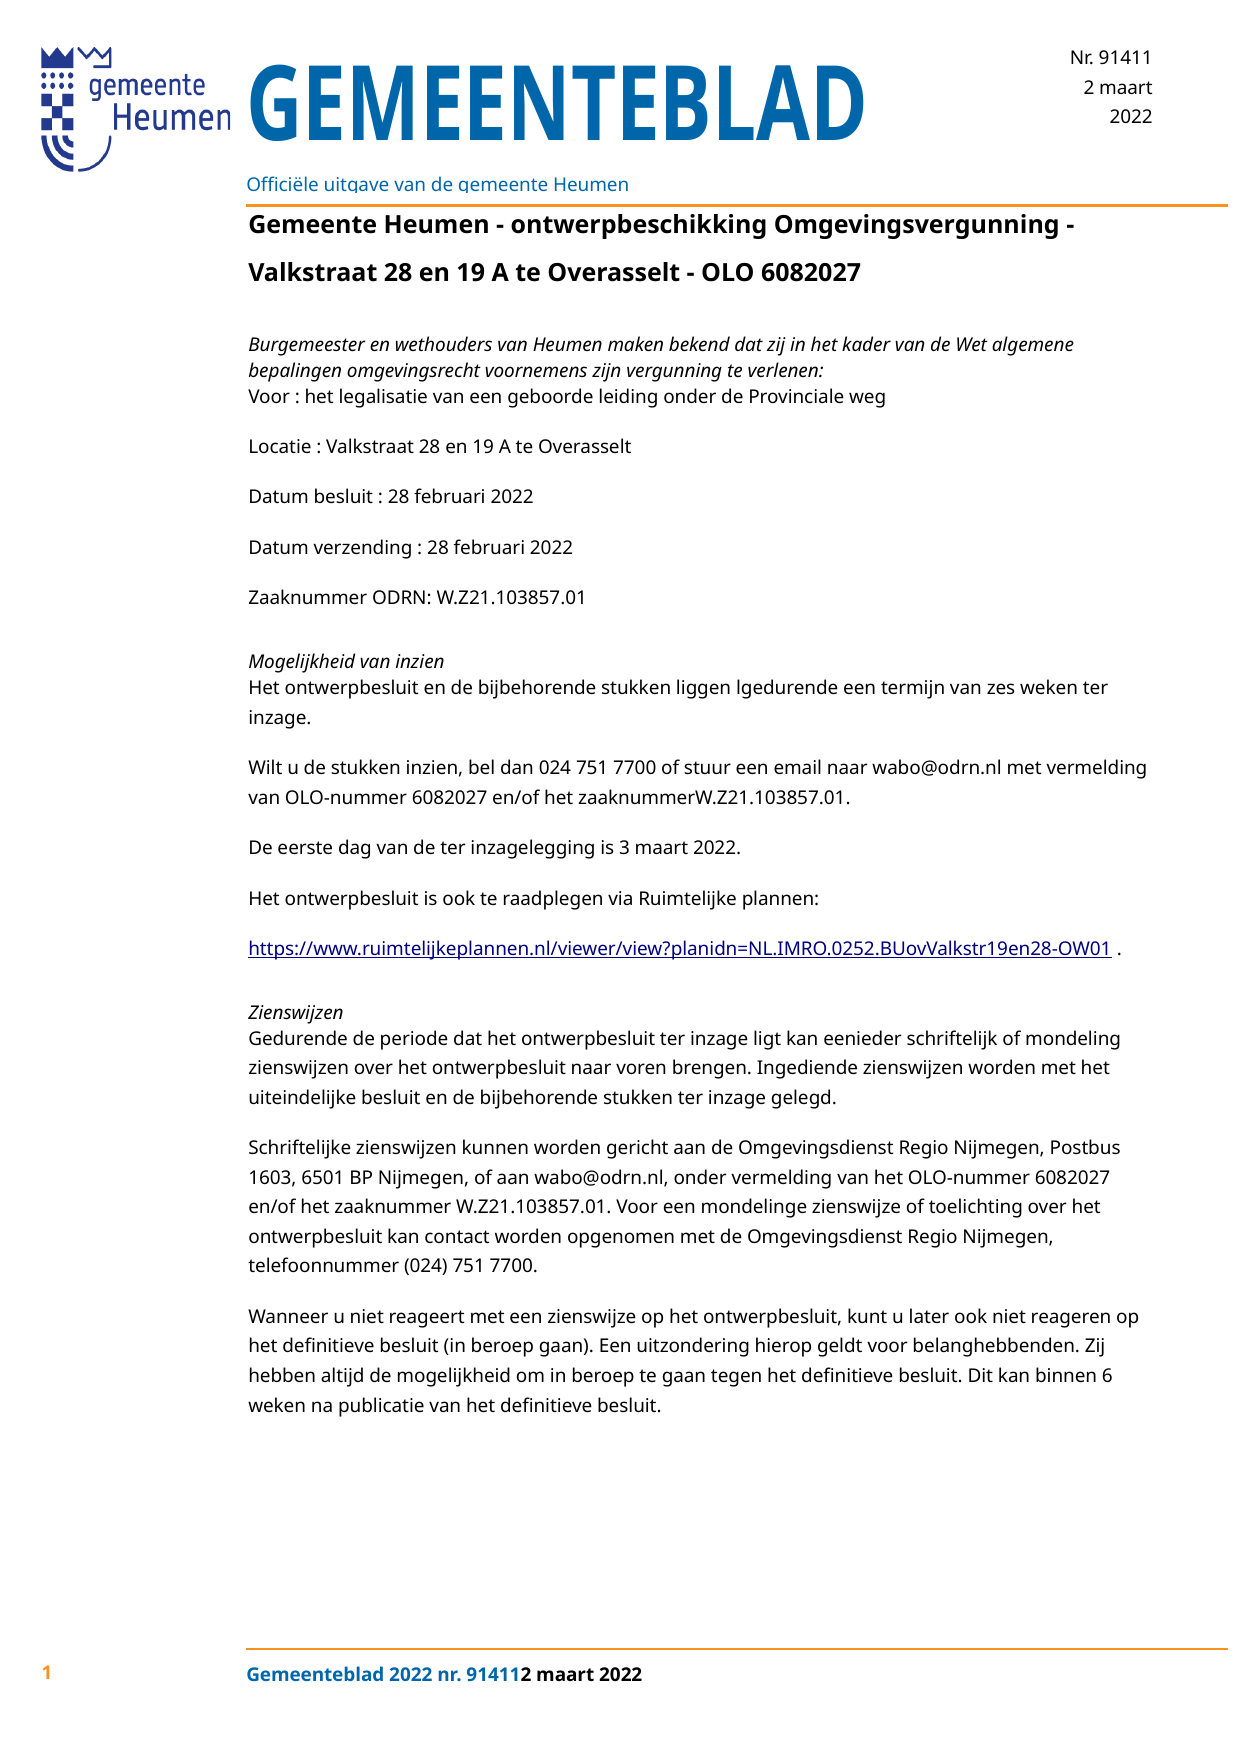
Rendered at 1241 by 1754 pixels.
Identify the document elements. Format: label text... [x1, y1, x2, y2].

text Voor : het legalisatie van een geboorde leiding onder de Provinciale weg [248, 383, 1152, 409]
text De eerste dag van de ter inzagelegging is 3 maart 2022. [248, 834, 1152, 860]
text Wilt u de stukken inzien, bel dan 024 751 7700 of stuur een email naar wabo@odrn.nl met vermelding van OLO-nummer 6082027 en/of het zaaknummerW.Z21.103857.01. [248, 754, 1152, 809]
text Mogelijkheid van inzien [248, 648, 1152, 674]
text Het ontwerpbesluit is ook te raadplegen via Ruimtelijke plannen: [248, 885, 1152, 910]
text https://www.ruimtelijkeplannen.nl/viewer/view?planidn=NL.IMRO.0252.BUovValkstr19en28-OW01 . [248, 935, 1152, 961]
text Gedurende de periode dat het ontwerpbesluit ter inzage ligt kan eenieder schriftelijk of mondeling zienswijzen over het ontwerpbesluit naar voren brengen. Ingediende zienswijzen worden met het uiteindelijke besluit en de bijbehorende stukken ter inzage gelegd. [248, 1025, 1152, 1110]
picture [41, 47, 231, 172]
text Zaaknummer ODRN: W.Z21.103857.01 [248, 584, 1152, 610]
text Locatie : Valkstraat 28 en 19 A te Overasselt [248, 433, 1152, 459]
text Wanneer u niet reageert met een zienswijze op het ontwerpbesluit, kunt u later ook niet reageren op het definitieve besluit (in beroep gaan). Een uitzondering hierop geldt voor belanghebbenden. Zij hebben altijd de mogelijkheid om in beroep te gaan tegen het definitieve besluit. Dit kan binnen 6 weken na publicatie van het definitieve besluit. [248, 1303, 1152, 1418]
text Zienswijzen [248, 999, 1152, 1025]
text Het ontwerpbesluit en de bijbehorende stukken liggen lgedurende een termijn van zes weken ter inzage. [248, 674, 1152, 729]
text Schriftelijke zienswijzen kunnen worden gericht aan de Omgevingsdienst Regio Nijmegen, Postbus 1603, 6501 BP Nijmegen, of aan wabo@odrn.nl, onder vermelding van het OLO-nummer 6082027 en/of het zaaknummer W.Z21.103857.01. Voor een mondelinge zienswijze of toelichting over het ontwerpbesluit kan contact worden opgenomen met de Omgevingsdienst Regio Nijmegen, telefoonnummer (024) 751 7700. [248, 1134, 1152, 1278]
text Gemeente Heumen - ontwerpbeschikking Omgevingsvergunning - Valkstraat 28 en 19 A te Overasselt - OLO 6082027 [248, 207, 1152, 288]
text Burgemeester en wethouders van Heumen maken bekend dat zij in het kader van de Wet algemene bepalingen omgevingsrecht voornemens zijn vergunning te verlenen: [248, 331, 1152, 383]
text Datum besluit : 28 februari 2022 [248, 484, 1152, 509]
text Datum verzending : 28 februari 2022 [248, 534, 1152, 560]
